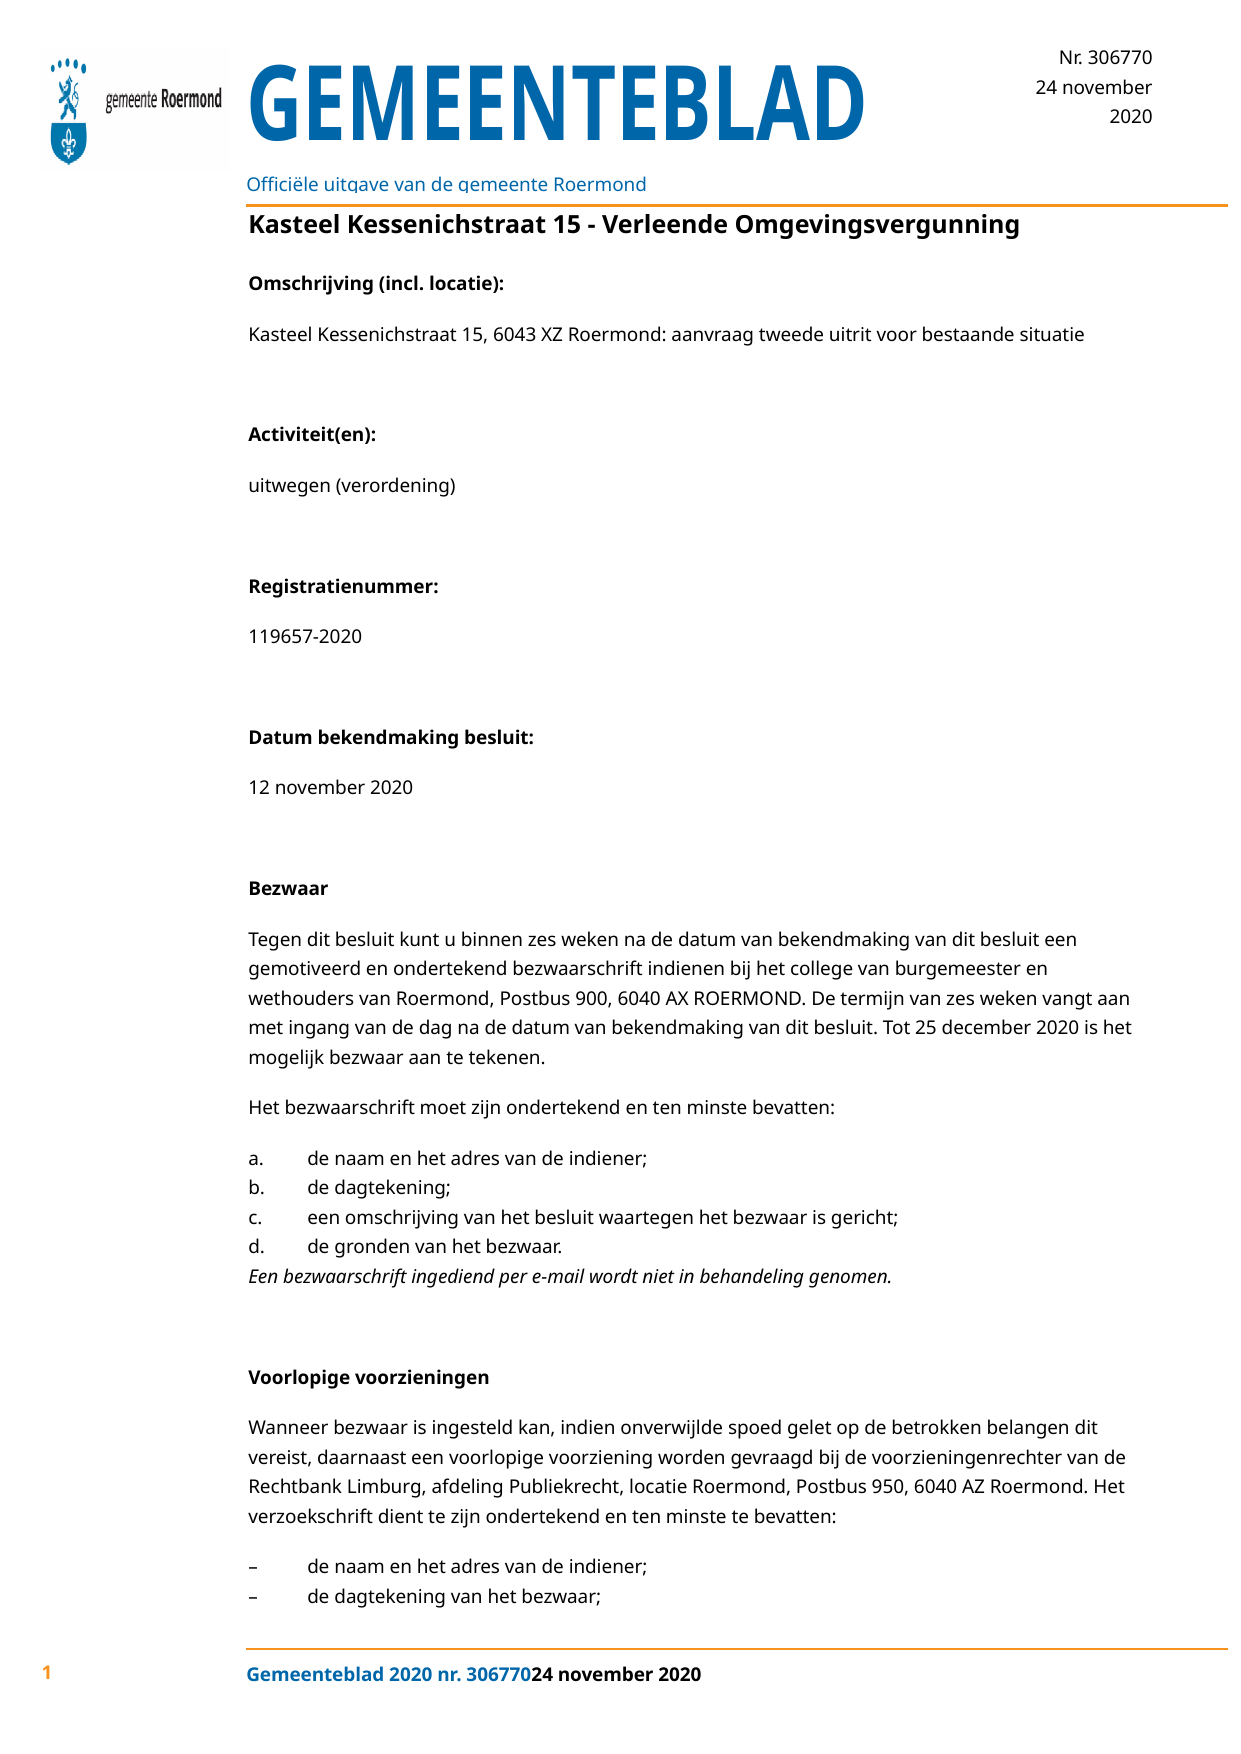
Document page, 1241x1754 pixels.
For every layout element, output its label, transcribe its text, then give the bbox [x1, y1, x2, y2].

text Kasteel Kessenichstraat 15 - Verleende Omgevingsvergunning [248, 207, 1152, 241]
list de naam en het adres van de indiener; [248, 1554, 1152, 1579]
list de gronden van het bezwaar. [248, 1234, 1152, 1259]
list de dagtekening; [248, 1174, 1152, 1200]
text Datum bekendmaking besluit: [248, 724, 1152, 750]
text Wanneer bezwaar is ingesteld kan, indien onverwijlde spoed gelet op de betrokken belangen dit vereist, daarnaast een voorlopige voorziening worden gevraagd bij de voorzieningenrechter van de Rechtbank Limburg, afdeling Publiekrecht, locatie Roermond, Postbus 950, 6040 AZ Roermond. Het verzoekschrift dient te zijn ondertekend en ten minste te bevatten: [248, 1414, 1152, 1529]
text 119657-2020 [248, 623, 1152, 649]
text Voorlopige voorzieningen [248, 1364, 1152, 1390]
text Kasteel Kessenichstraat 15, 6043 XZ Roermond: aanvraag tweede uitrit voor bestaande situatie [248, 321, 1152, 346]
picture [41, 47, 231, 172]
text uitwegen (verordening) [248, 472, 1152, 498]
text 12 november 2020 [248, 774, 1152, 800]
text Activiteit(en): [248, 422, 1152, 447]
text Een bezwaarschrift ingediend per e-mail wordt niet in behandeling genomen. [248, 1263, 1152, 1289]
list de naam en het adres van de indiener; [248, 1145, 1152, 1171]
text Tegen dit besluit kunt u binnen zes weken na de datum van bekendmaking van dit besluit een gemotiveerd en ondertekend bezwaarschrift indienen bij het college van burgemeester en wethouders van Roermond, Postbus 900, 6040 AX ROERMOND. De termijn van zes weken vangt aan met ingang van de dag na de datum van bekendmaking van dit besluit. Tot 25 december 2020 is het mogelijk bezwaar aan te tekenen. [248, 926, 1152, 1070]
text Het bezwaarschrift moet zijn ondertekend en ten minste bevatten: [248, 1094, 1152, 1120]
list een omschrijving van het besluit waartegen het bezwaar is gericht; [248, 1204, 1152, 1230]
list de dagtekening van het bezwaar; [248, 1583, 1152, 1609]
text Omschrijving (incl. locatie): [248, 270, 1152, 296]
text Bezwaar [248, 875, 1152, 901]
text Registratienummer: [248, 573, 1152, 598]
